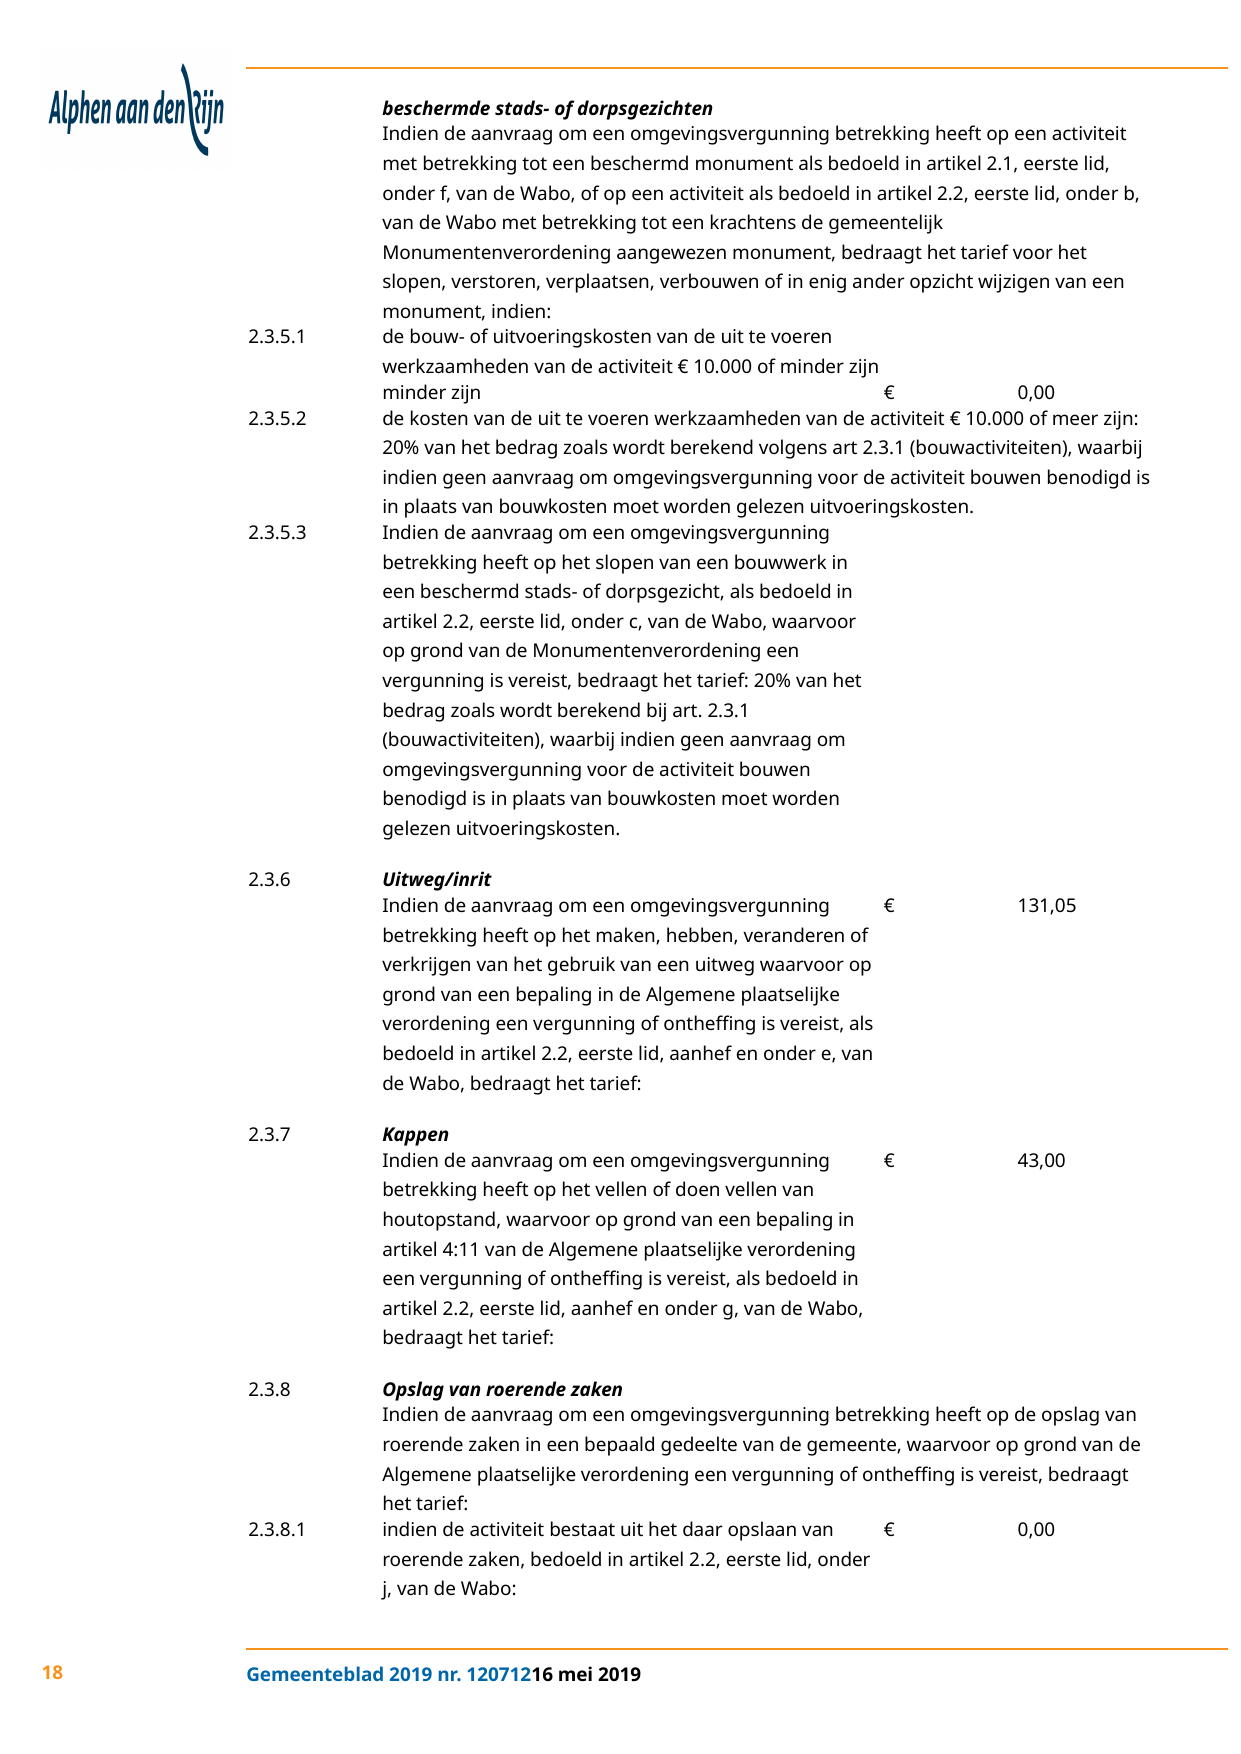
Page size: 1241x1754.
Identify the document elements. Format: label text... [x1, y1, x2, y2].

table_cell € [884, 892, 1017, 1096]
table_cell [248, 1350, 382, 1376]
table_cell [248, 379, 382, 405]
table_cell 2.3.5.1 [248, 324, 382, 379]
table_cell [382, 1096, 883, 1121]
table_cell [884, 324, 1017, 379]
table_cell 43,00 [1018, 1147, 1152, 1350]
table_cell 2.3.5.3 [248, 519, 382, 841]
table_cell € [884, 1147, 1017, 1350]
table_cell beschermde stads- of dorpsgezichten [382, 95, 883, 121]
table_cell [1018, 95, 1152, 121]
table_cell de bouw- of uitvoeringskosten van de uit te voeren werkzaamheden van de activiteit € 10.000 of minder zijn [382, 324, 883, 379]
table_cell [1018, 324, 1152, 379]
table_cell € [884, 379, 1017, 405]
table_cell de kosten van de uit te voeren werkzaamheden van de activiteit € 10.000 of meer zijn: 20% van het bedrag zoals wordt berekend volgens art 2.3.1 (bouwactiviteiten), waarbij indien geen aanvraag om omgevingsvergunning voor de activiteit bouwen benodigd is in plaats van bouwkosten moet worden gelezen uitvoeringskosten. [382, 405, 1152, 519]
table_cell [884, 841, 1017, 867]
table_cell [1018, 1350, 1152, 1376]
table_cell € [884, 1516, 1017, 1601]
table_cell [884, 1376, 1017, 1402]
table_cell 2.3.8 [248, 1376, 382, 1402]
table_cell Indien de aanvraag om een omgevingsvergunning betrekking heeft op een activiteit met betrekking tot een beschermd monument als bedoeld in artikel 2.1, eerste lid, onder f, van de Wabo, of op een activiteit als bedoeld in artikel 2.2, eerste lid, onder b, van de Wabo met betrekking tot een krachtens de gemeentelijk Monumentenverordening aangewezen monument, bedraagt het tarief voor het slopen, verstoren, verplaatsen, verbouwen of in enig ander opzicht wijzigen van een monument, indien: [382, 121, 1152, 324]
table_cell 2.3.7 [248, 1121, 382, 1147]
table_cell [248, 892, 382, 1096]
table_cell [884, 1121, 1017, 1147]
table_cell 131,05 [1018, 892, 1152, 1096]
table_cell [382, 841, 883, 867]
table_cell [248, 1402, 382, 1516]
table_cell Opslag van roerende zaken [382, 1376, 883, 1402]
table_cell [884, 95, 1017, 121]
table_cell [248, 1096, 382, 1121]
table_cell Uitweg/inrit [382, 867, 883, 892]
table_cell [884, 519, 1017, 841]
table_cell [248, 121, 382, 324]
table_cell [248, 1147, 382, 1350]
table_cell [1018, 519, 1152, 841]
table_cell 0,00 [1018, 379, 1152, 405]
table_cell Indien de aanvraag om een omgevingsvergunning betrekking heeft op de opslag van roerende zaken in een bepaald gedeelte van de gemeente, waarvoor op grond van de Algemene plaatselijke verordening een vergunning of ontheffing is vereist, bedraagt het tarief: [382, 1402, 1152, 1516]
picture [41, 47, 231, 172]
table_cell minder zijn [382, 379, 883, 405]
table_cell [382, 1350, 883, 1376]
table_cell 0,00 [1018, 1516, 1152, 1601]
table_cell 2.3.5.2 [248, 405, 382, 519]
table_cell [884, 1096, 1017, 1121]
table_cell [248, 841, 382, 867]
table_cell Kappen [382, 1121, 883, 1147]
table_cell Indien de aanvraag om een omgevingsvergunning betrekking heeft op het vellen of doen vellen van houtopstand, waarvoor op grond van een bepaling in artikel 4:11 van de Algemene plaatselijke verordening een vergunning of ontheffing is vereist, als bedoeld in artikel 2.2, eerste lid, aanhef en onder g, van de Wabo, bedraagt het tarief: [382, 1147, 883, 1350]
table_cell [1018, 1376, 1152, 1402]
table_cell 2.3.8.1 [248, 1516, 382, 1601]
table_cell [884, 867, 1017, 892]
table_cell indien de activiteit bestaat uit het daar opslaan van roerende zaken, bedoeld in artikel 2.2, eerste lid, onder j, van de Wabo: [382, 1516, 883, 1601]
table_cell [248, 95, 382, 121]
table_cell Indien de aanvraag om een omgevingsvergunning betrekking heeft op het maken, hebben, veranderen of verkrijgen van het gebruik van een uitweg waarvoor op grond van een bepaling in de Algemene plaatselijke verordening een vergunning of ontheffing is vereist, als bedoeld in artikel 2.2, eerste lid, aanhef en onder e, van de Wabo, bedraagt het tarief: [382, 892, 883, 1096]
table_cell [1018, 1096, 1152, 1121]
table_cell 2.3.6 [248, 867, 382, 892]
table_cell [1018, 841, 1152, 867]
table_cell Indien de aanvraag om een omgevingsvergunning betrekking heeft op het slopen van een bouwwerk in een beschermd stads- of dorpsgezicht, als bedoeld in artikel 2.2, eerste lid, onder c, van de Wabo, waarvoor op grond van de Monumentenverordening een vergunning is vereist, bedraagt het tarief: 20% van het bedrag zoals wordt berekend bij art. 2.3.1 (bouwactiviteiten), waarbij indien geen aanvraag om omgevingsvergunning voor de activiteit bouwen benodigd is in plaats van bouwkosten moet worden gelezen uitvoeringskosten. [382, 519, 883, 841]
table_cell [1018, 1121, 1152, 1147]
table_cell [884, 1350, 1017, 1376]
table_cell [1018, 867, 1152, 892]
